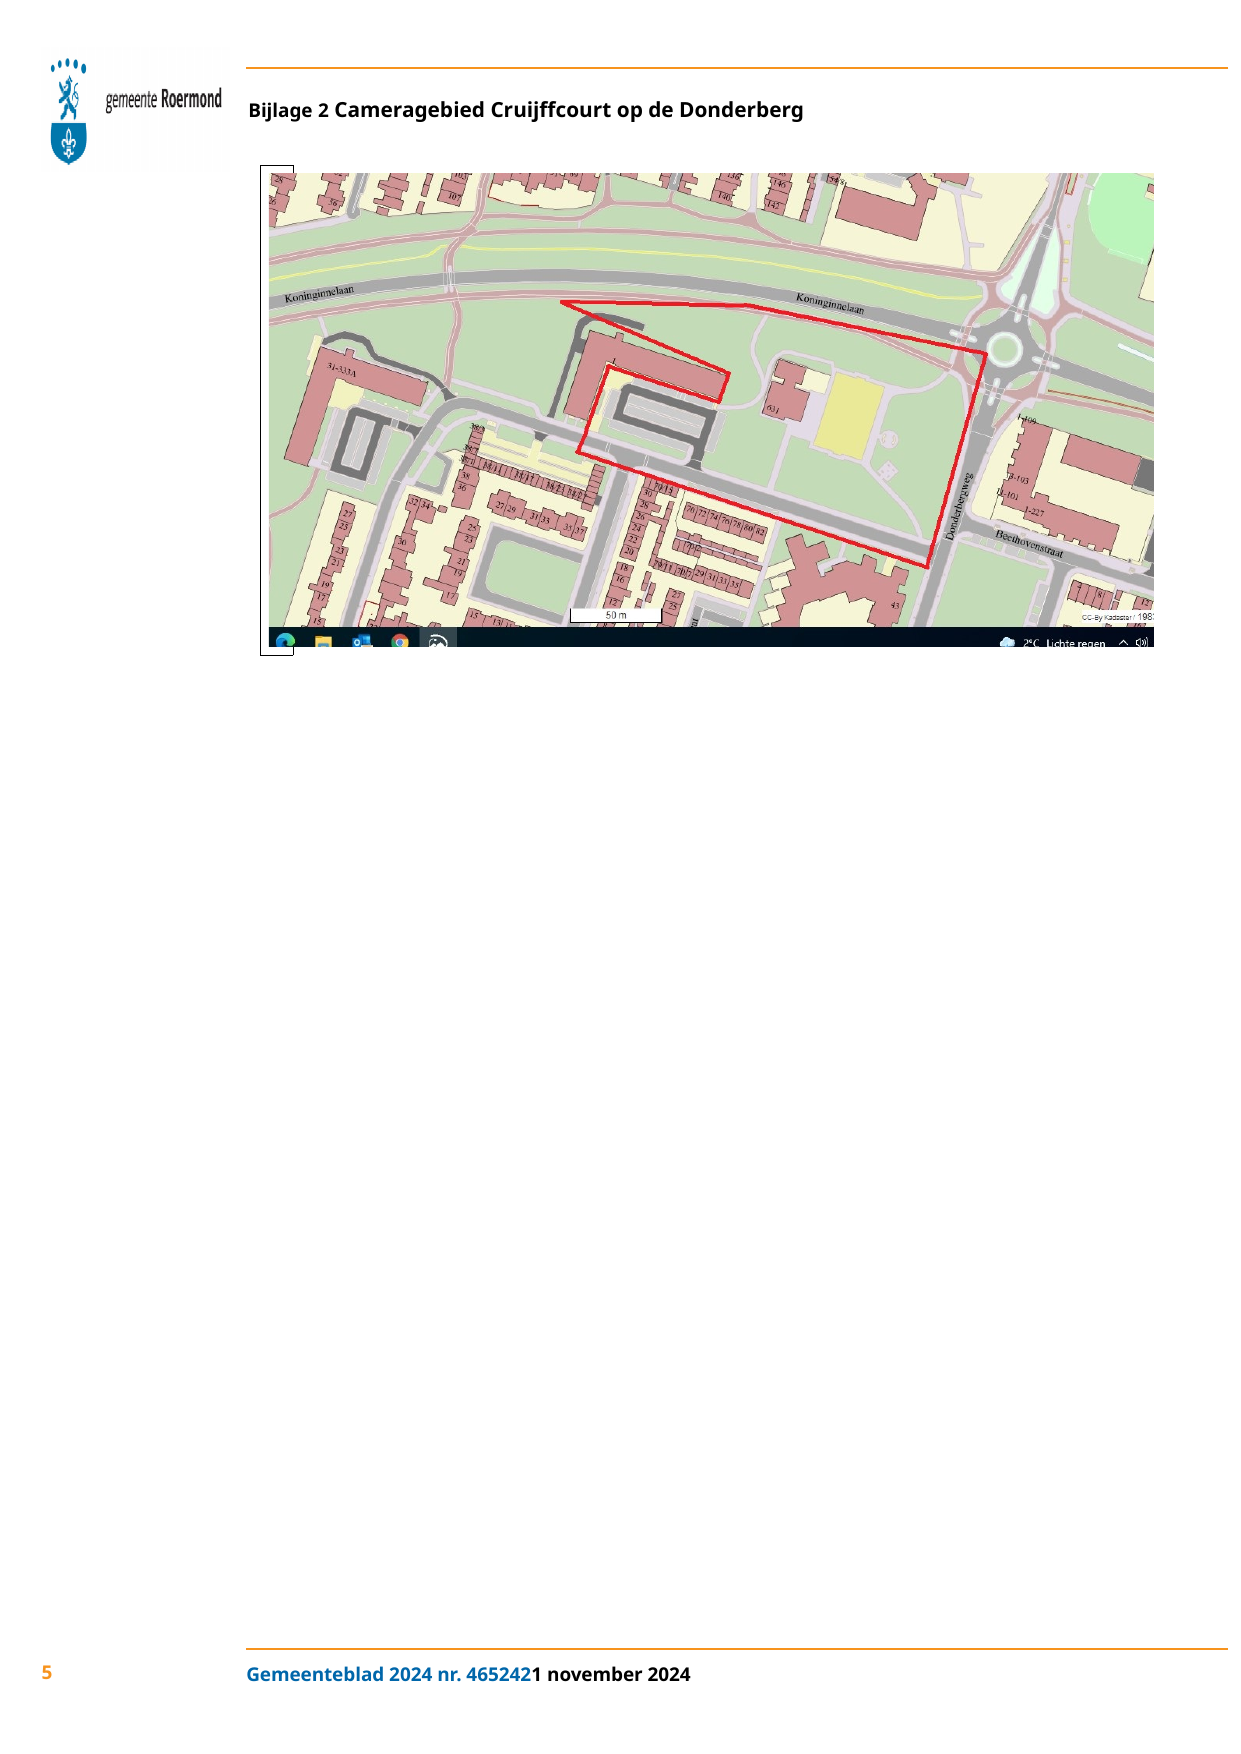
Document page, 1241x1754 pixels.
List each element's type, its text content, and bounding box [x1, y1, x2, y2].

picture [41, 47, 231, 172]
text Bijlage 2 Cameragebied Cruijffcourt op de Donderberg [248, 95, 1152, 123]
picture [268, 173, 1154, 647]
